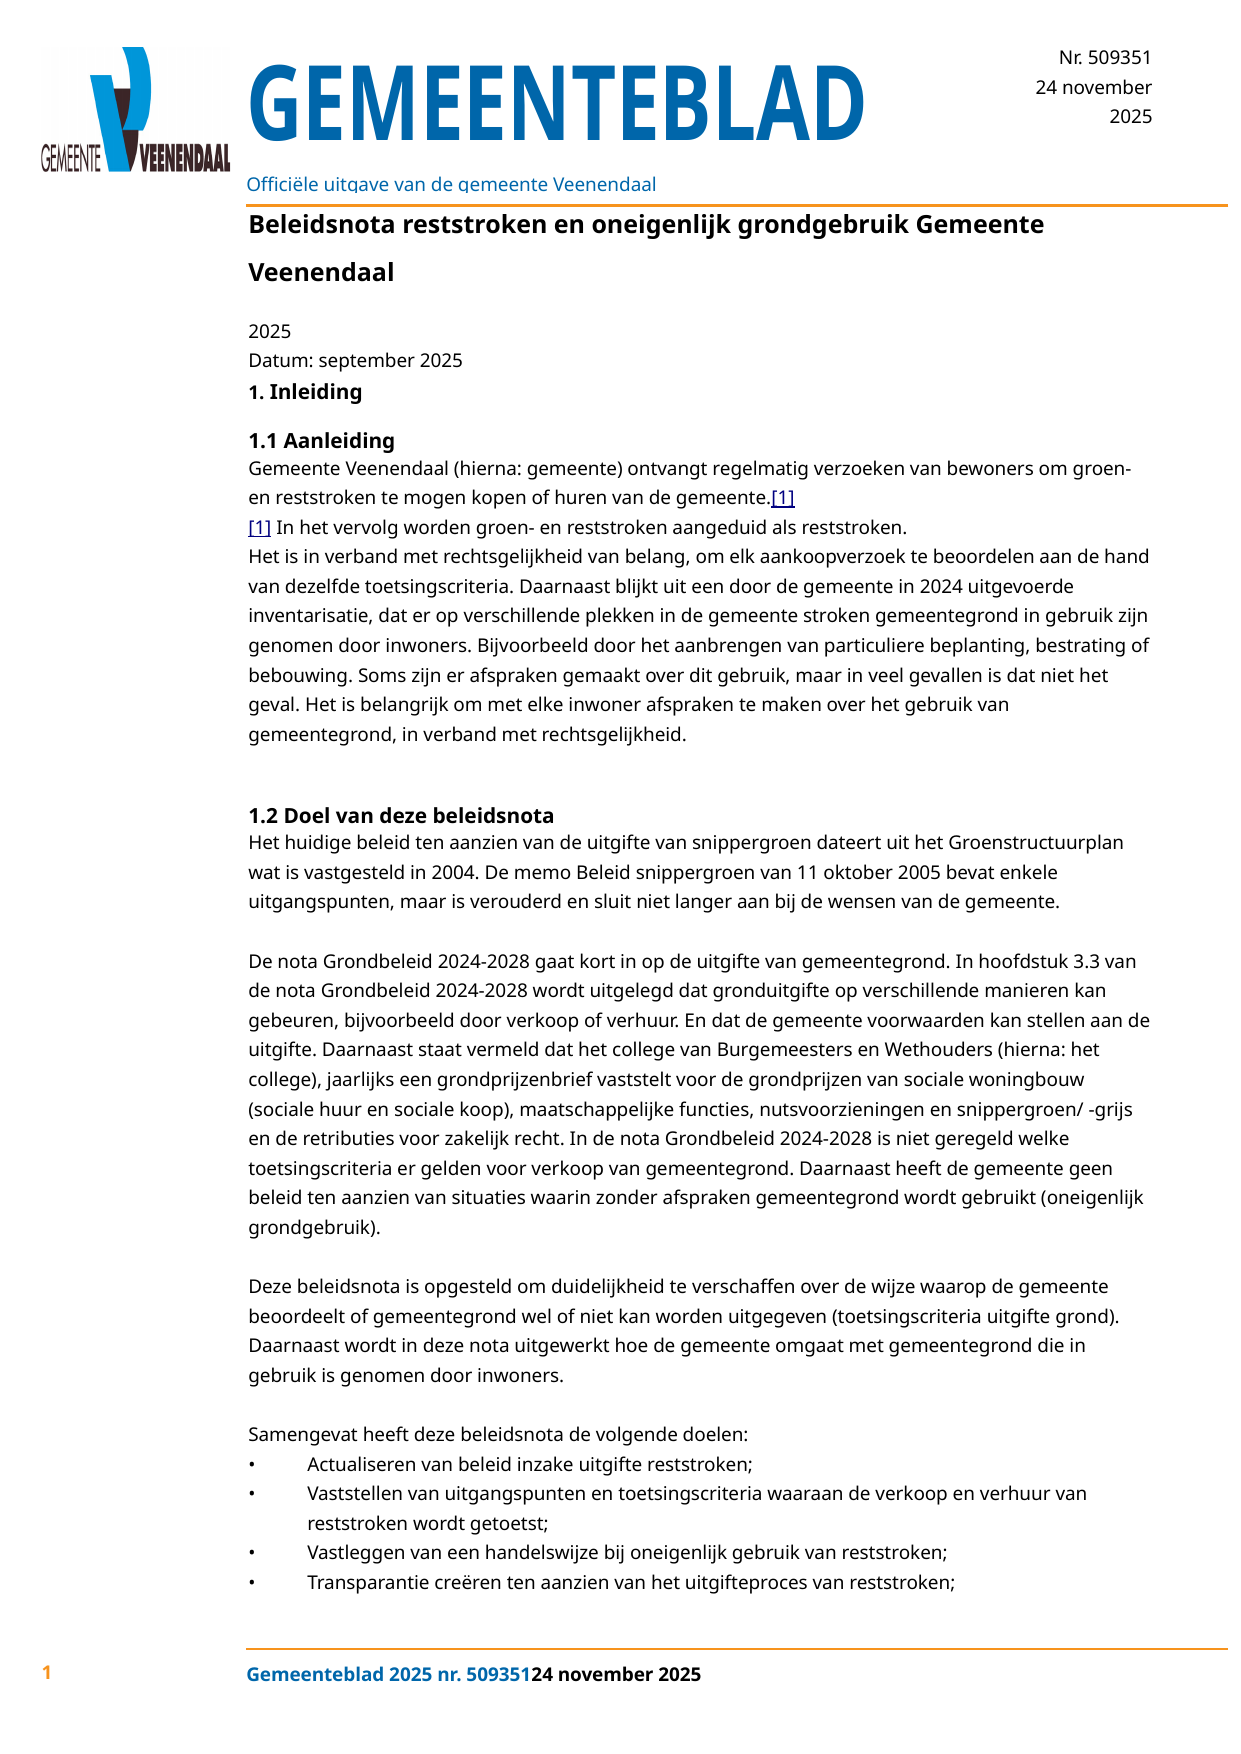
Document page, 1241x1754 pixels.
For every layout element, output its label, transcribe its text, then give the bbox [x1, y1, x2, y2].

list Actualiseren van beleid inzake uitgifte reststroken; [248, 1451, 1152, 1476]
text Het huidige beleid ten aanzien van de uitgifte van snippergroen dateert uit het Groenstructuurplan wat is vastgesteld in 2004. De memo Beleid snippergroen van 11 oktober 2005 bevat enkele uitgangspunten, maar is verouderd en sluit niet langer aan bij de wensen van de gemeente. [248, 829, 1152, 914]
text Deze beleidsnota is opgesteld om duidelijkheid te verschaffen over de wijze waarop de gemeente beoordeelt of gemeentegrond wel of niet kan worden uitgegeven (toetsingscriteria uitgifte grond). Daarnaast wordt in deze nota uitgewerkt hoe de gemeente omgaat met gemeentegrond die in gebruik is genomen door inwoners. [248, 1273, 1152, 1388]
text Beleidsnota reststroken en oneigenlijk grondgebruik Gemeente Veenendaal [248, 207, 1152, 288]
text [1] In het vervolg worden groen- en reststroken aangeduid als reststroken. [248, 514, 1152, 540]
list Vastleggen van een handelswijze bij oneigenlijk gebruik van reststroken; [248, 1539, 1152, 1565]
list Vaststellen van uitgangspunten en toetsingscriteria waaraan de verkoop en verhuur van reststroken wordt getoetst; [248, 1480, 1152, 1536]
text Het is in verband met rechtsgelijkheid van belang, om elk aankoopverzoek te beoordelen aan de hand van dezelfde toetsingscriteria. Daarnaast blijkt uit een door de gemeente in 2024 uitgevoerde inventarisatie, dat er op verschillende plekken in de gemeente stroken gemeentegrond in gebruik zijn genomen door inwoners. Bijvoorbeeld door het aanbrengen van particuliere beplanting, bestrating of bebouwing. Soms zijn er afspraken gemaakt over dit gebruik, maar in veel gevallen is dat niet het geval. Het is belangrijk om met elke inwoner afspraken te maken over het gebruik van gemeentegrond, in verband met rechtsgelijkheid. [248, 543, 1152, 747]
text De nota Grondbeleid 2024-2028 gaat kort in op de uitgifte van gemeentegrond. In hoofdstuk 3.3 van de nota Grondbeleid 2024-2028 wordt uitgelegd dat gronduitgifte op verschillende manieren kan gebeuren, bijvoorbeeld door verkoop of verhuur. En dat de gemeente voorwaarden kan stellen aan de uitgifte. Daarnaast staat vermeld dat het college van Burgemeesters en Wethouders (hierna: het college), jaarlijks een grondprijzenbrief vaststelt voor de grondprijzen van sociale woningbouw (sociale huur en sociale koop), maatschappelijke functies, nutsvoorzieningen en snippergroen/ -grijs en de retributies voor zakelijk recht. In de nota Grondbeleid 2024-2028 is niet geregeld welke toetsingscriteria er gelden voor verkoop van gemeentegrond. Daarnaast heeft de gemeente geen beleid ten aanzien van situaties waarin zonder afspraken gemeentegrond wordt gebruikt (oneigenlijk grondgebruik). [248, 948, 1152, 1240]
text 1.2 Doel van deze beleidsnota [248, 801, 1152, 829]
list Transparantie creëren ten aanzien van het uitgifteproces van reststroken; [248, 1569, 1152, 1595]
text 1. Inleiding [248, 377, 1152, 406]
picture [41, 47, 130, 172]
picture [123, 47, 231, 172]
text 1.1 Aanleiding [248, 426, 1152, 455]
text Gemeente Veenendaal (hierna: gemeente) ontvangt regelmatig verzoeken van bewoners om groen- en reststroken te mogen kopen of huren van de gemeente.[1] [248, 455, 1152, 510]
text Datum: september 2025 [248, 347, 1152, 373]
text 2025 [248, 318, 1152, 344]
text Samengevat heeft deze beleidsnota de volgende doelen: [248, 1421, 1152, 1447]
